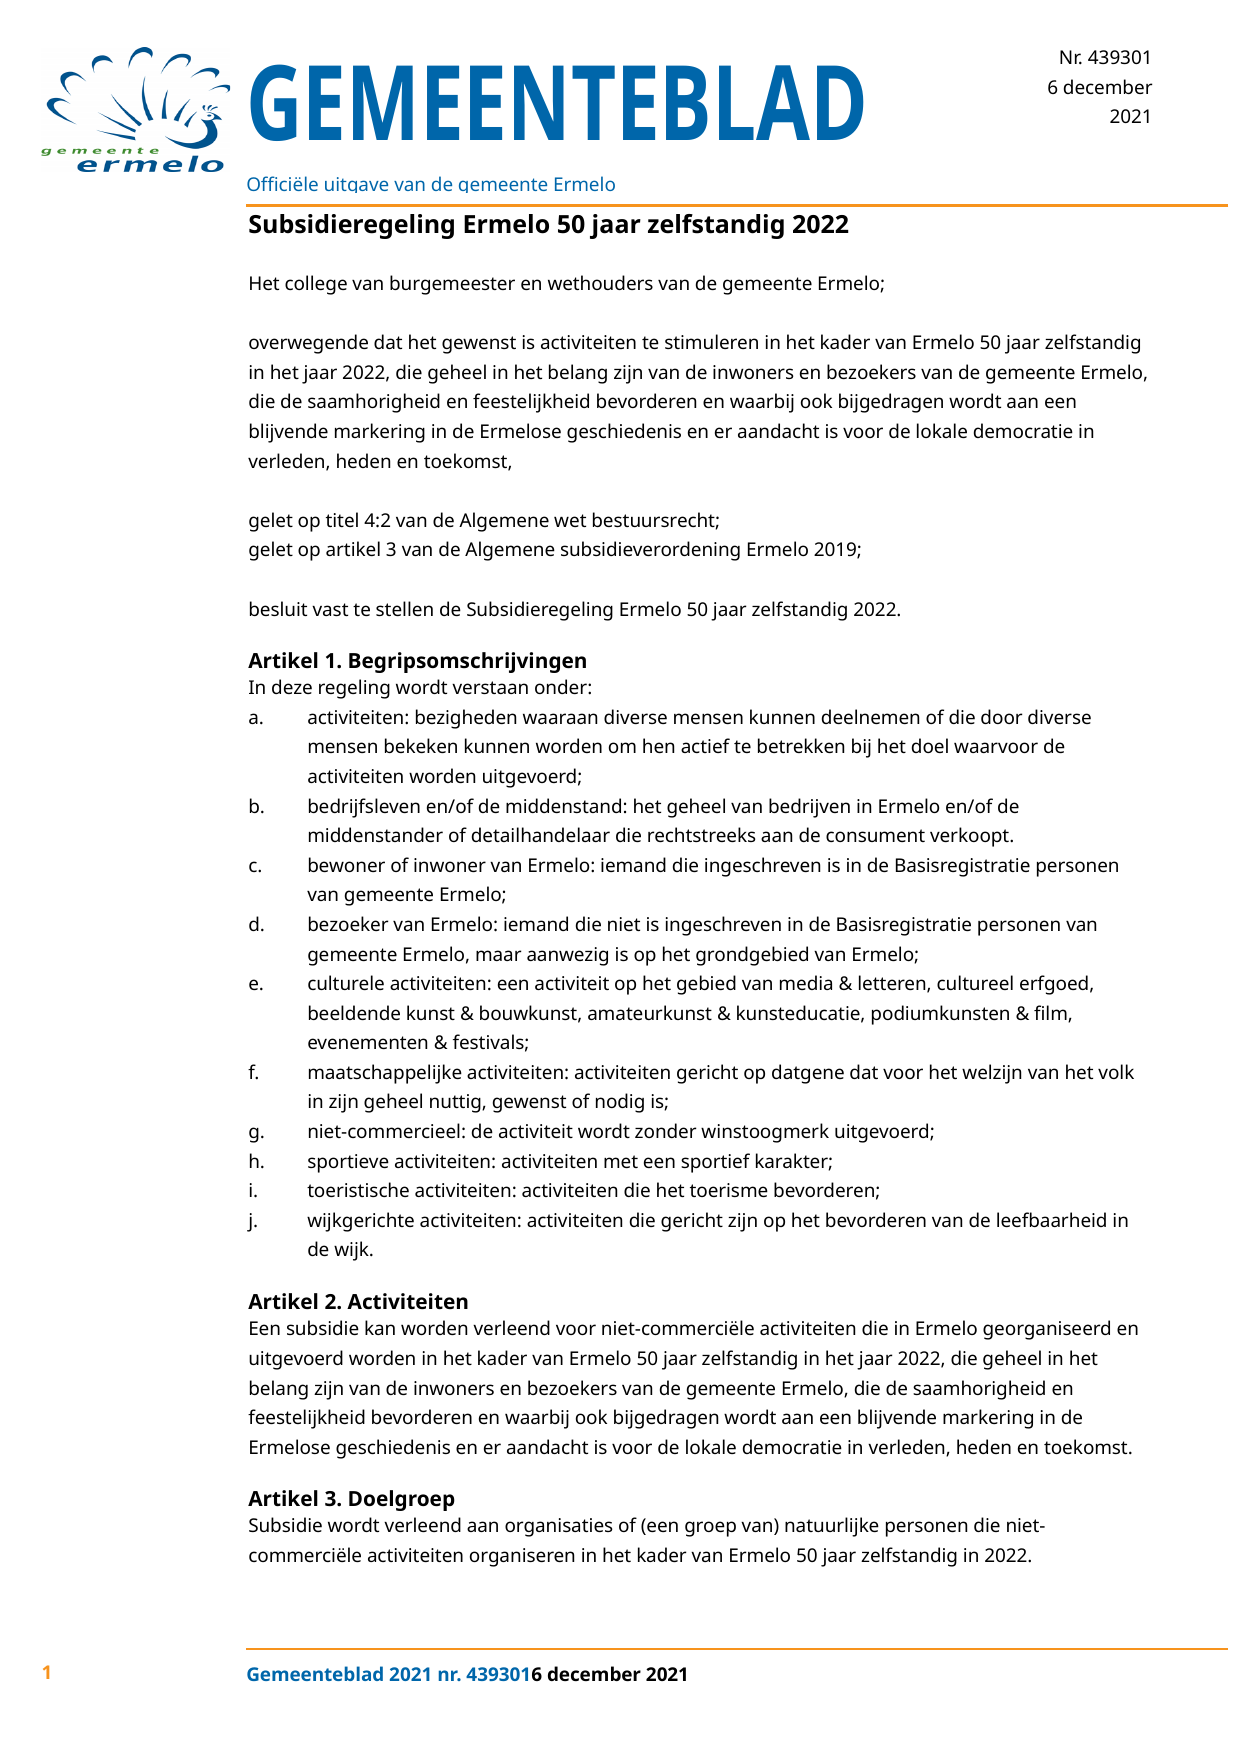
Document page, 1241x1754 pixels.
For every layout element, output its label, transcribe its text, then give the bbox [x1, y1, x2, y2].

list culturele activiteiten: een activiteit op het gebied van media & letteren, cultureel erfgoed, beeldende kunst & bouwkunst, amateurkunst & kunsteducatie, podiumkunsten & film, evenementen & festivals; [248, 970, 1152, 1055]
text Subsidieregeling Ermelo 50 jaar zelfstandig 2022 [248, 207, 1152, 241]
text Artikel 3. Doelgroep [248, 1484, 1152, 1513]
text Subsidie wordt verleend aan organisaties of (een groep van) natuurlijke personen die niet-commerciële activiteiten organiseren in het kader van Ermelo 50 jaar zelfstandig in 2022. [248, 1513, 1152, 1568]
text Een subsidie kan worden verleend voor niet-commerciële activiteiten die in Ermelo georganiseerd en uitgevoerd worden in het kader van Ermelo 50 jaar zelfstandig in het jaar 2022, die geheel in het belang zijn van de inwoners en bezoekers van de gemeente Ermelo, die de saamhorigheid en feestelijkheid bevorderen en waarbij ook bijgedragen wordt aan een blijvende markering in de Ermelose geschiedenis en er aandacht is voor de lokale democratie in verleden, heden en toekomst. [248, 1316, 1152, 1459]
list niet-commercieel: de activiteit wordt zonder winstoogmerk uitgevoerd; [248, 1118, 1152, 1144]
list bedrijfsleven en/of de middenstand: het geheel van bedrijven in Ermelo en/of de middenstander of detailhandelaar die rechtstreeks aan de consument verkoopt. [248, 793, 1152, 848]
text Artikel 2. Activiteiten [248, 1287, 1152, 1316]
list toeristische activiteiten: activiteiten die het toerisme bevorderen; [248, 1177, 1152, 1203]
list bewoner of inwoner van Ermelo: iemand die ingeschreven is in de Basisregistratie personen van gemeente Ermelo; [248, 852, 1152, 907]
text gelet op artikel 3 van de Algemene subsidieverordening Ermelo 2019; [248, 537, 1152, 562]
list activiteiten: bezigheden waaraan diverse mensen kunnen deelnemen of die door diverse mensen bekeken kunnen worden om hen actief te betrekken bij het doel waarvoor de activiteiten worden uitgevoerd; [248, 704, 1152, 789]
picture [41, 47, 231, 172]
list sportieve activiteiten: activiteiten met een sportief karakter; [248, 1148, 1152, 1174]
text overwegende dat het gewenst is activiteiten te stimuleren in het kader van Ermelo 50 jaar zelfstandig in het jaar 2022, die geheel in het belang zijn van de inwoners en bezoekers van de gemeente Ermelo, die de saamhorigheid en feestelijkheid bevorderen en waarbij ook bijgedragen wordt aan een blijvende markering in de Ermelose geschiedenis en er aandacht is voor de lokale democratie in verleden, heden en toekomst, [248, 329, 1152, 473]
list bezoeker van Ermelo: iemand die niet is ingeschreven in de Basisregistratie personen van gemeente Ermelo, maar aanwezig is op het grondgebied van Ermelo; [248, 911, 1152, 967]
text Artikel 1. Begripsomschrijvingen [248, 646, 1152, 674]
text besluit vast te stellen de Subsidieregeling Ermelo 50 jaar zelfstandig 2022. [248, 596, 1152, 621]
text In deze regeling wordt verstaan onder: [248, 674, 1152, 700]
list maatschappelijke activiteiten: activiteiten gericht op datgene dat voor het welzijn van het volk in zijn geheel nuttig, gewenst of nodig is; [248, 1059, 1152, 1114]
text Het college van burgemeester en wethouders van de gemeente Ermelo; [248, 270, 1152, 296]
list wijkgerichte activiteiten: activiteiten die gericht zijn op het bevorderen van de leefbaarheid in de wijk. [248, 1207, 1152, 1262]
text gelet op titel 4:2 van de Algemene wet bestuursrecht; [248, 507, 1152, 533]
